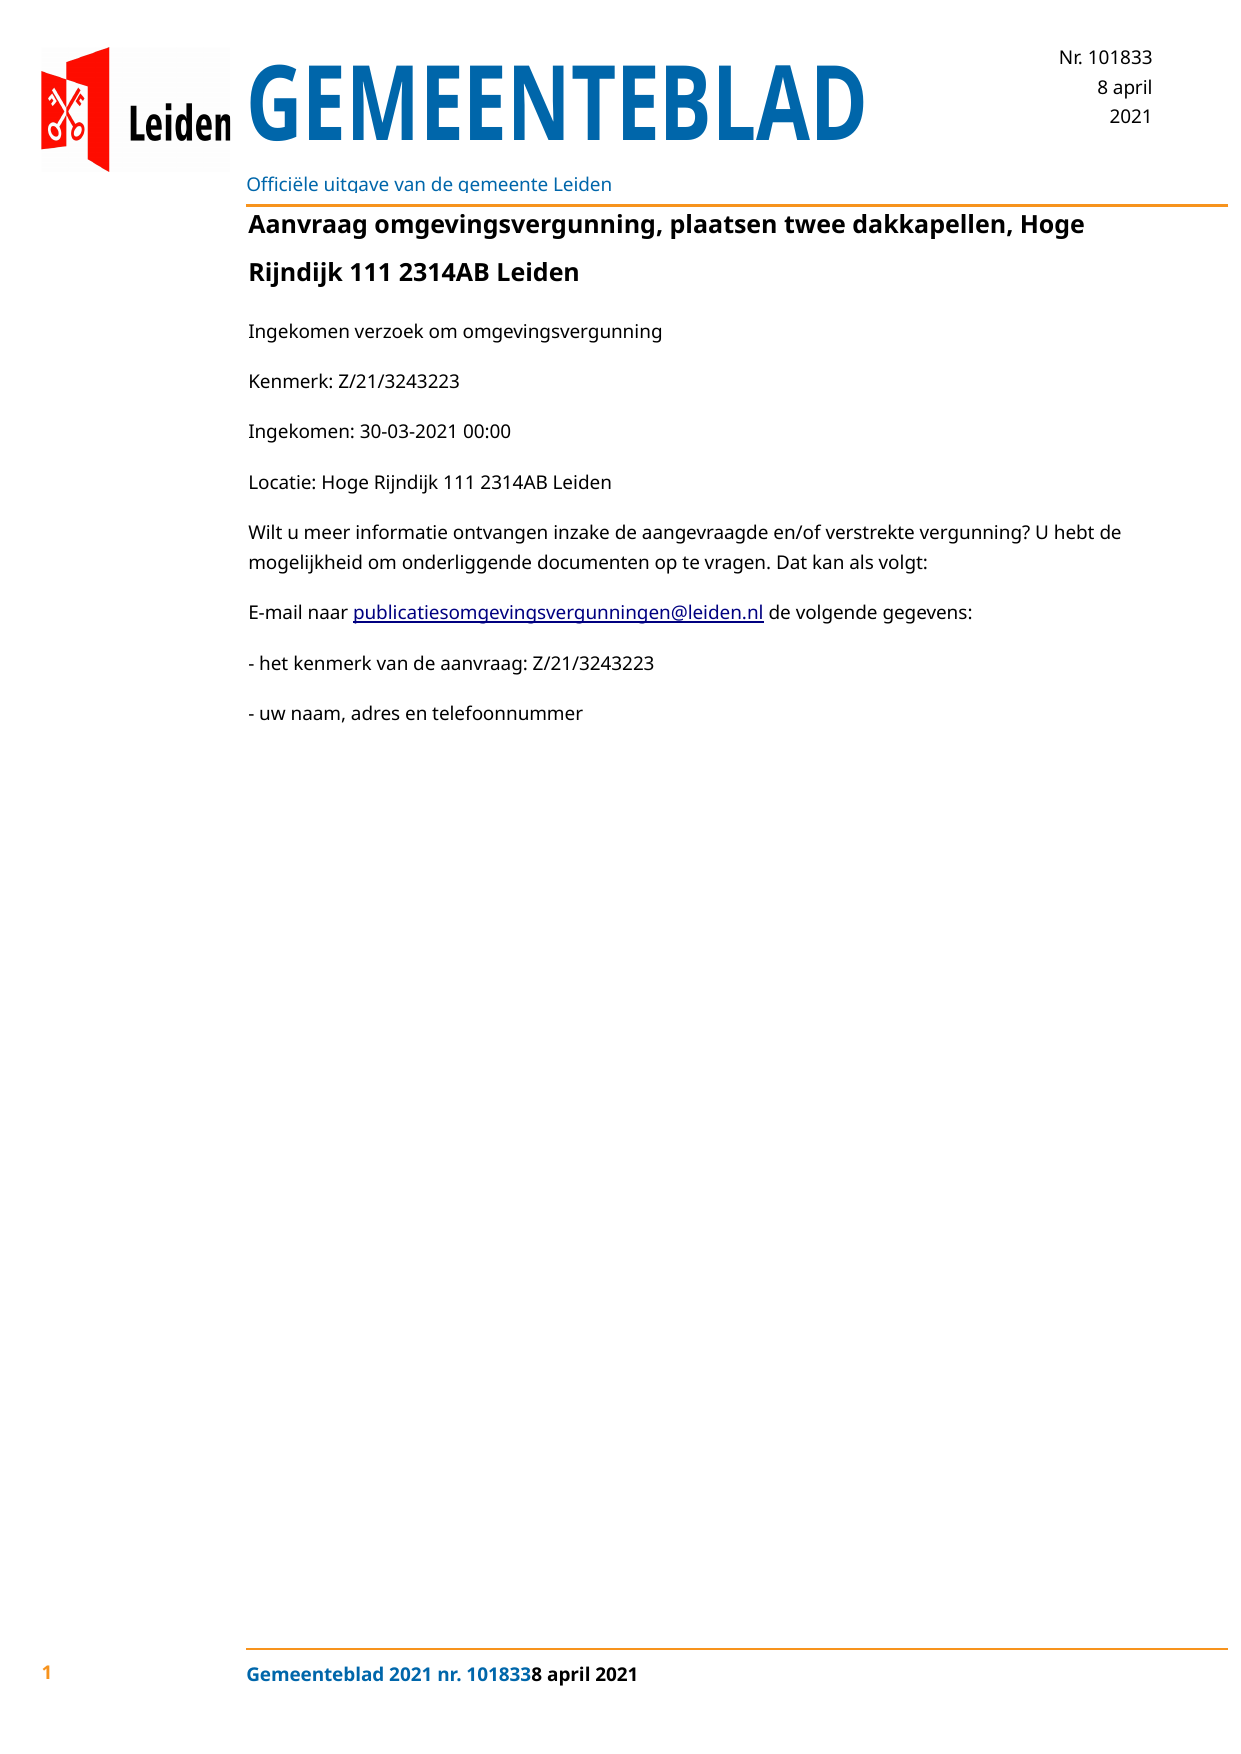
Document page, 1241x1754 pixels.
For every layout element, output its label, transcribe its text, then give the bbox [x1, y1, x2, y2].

text - uw naam, adres en telefoonnummer [248, 700, 1152, 726]
text Ingekomen verzoek om omgevingsvergunning [248, 318, 1152, 344]
picture [41, 47, 231, 172]
text Wilt u meer informatie ontvangen inzake de aangevraagde en/of verstrekte vergunning? U hebt de mogelijkheid om onderliggende documenten op te vragen. Dat kan als volgt: [248, 519, 1152, 575]
text Aanvraag omgevingsvergunning, plaatsen twee dakkapellen, Hoge Rijndijk 111 2314AB Leiden [248, 207, 1152, 288]
text E-mail naar publicatiesomgevingsvergunningen@leiden.nl de volgende gegevens: [248, 599, 1152, 625]
text Ingekomen: 30-03-2021 00:00 [248, 419, 1152, 444]
text Locatie: Hoge Rijndijk 111 2314AB Leiden [248, 469, 1152, 495]
text - het kenmerk van de aanvraag: Z/21/3243223 [248, 650, 1152, 676]
text Kenmerk: Z/21/3243223 [248, 368, 1152, 394]
